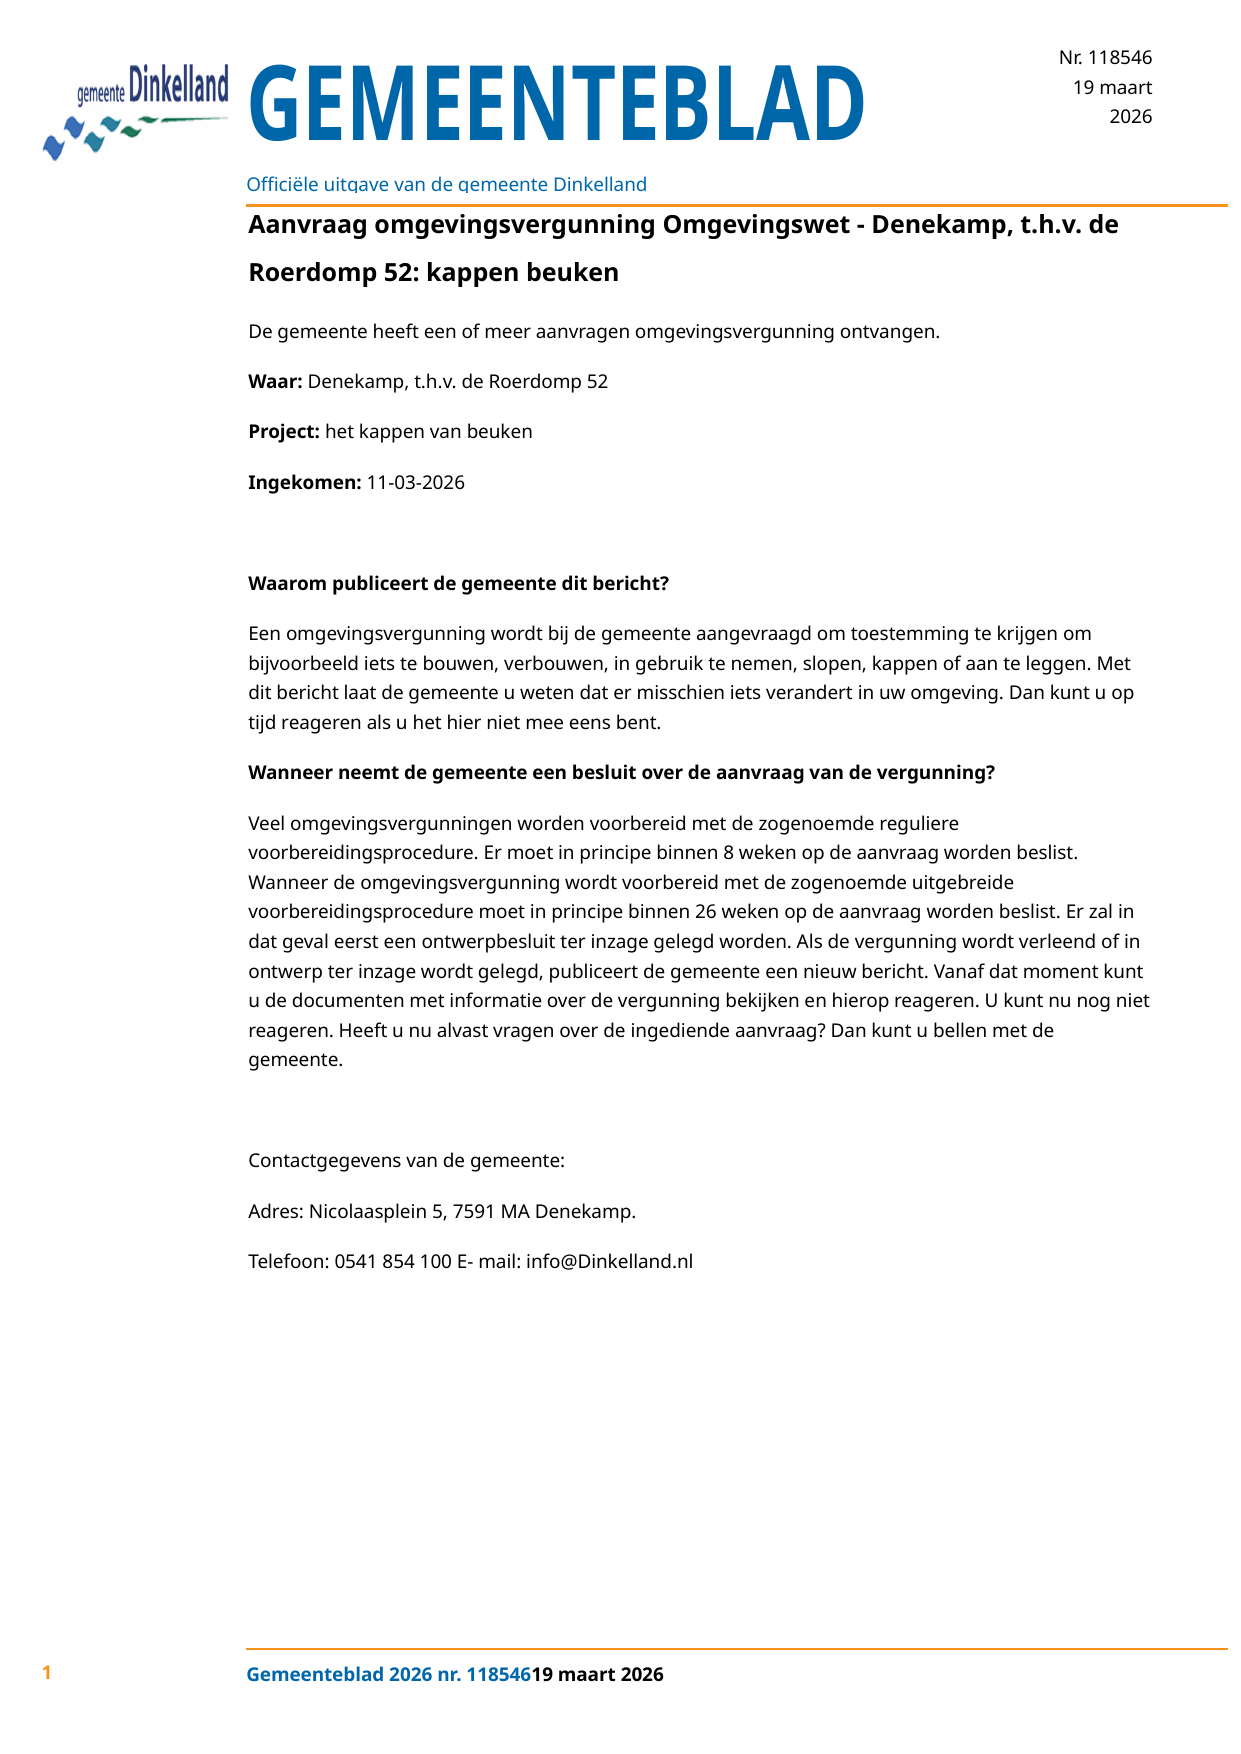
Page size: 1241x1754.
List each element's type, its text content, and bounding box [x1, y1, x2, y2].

text Waar: Denekamp, t.h.v. de Roerdomp 52 [248, 368, 1152, 394]
text Waarom publiceert de gemeente dit bericht? [248, 570, 1152, 596]
text Contactgegevens van de gemeente: [248, 1147, 1152, 1173]
picture [41, 47, 231, 172]
text Veel omgevingsvergunningen worden voorbereid met de zogenoemde reguliere voorbereidingsprocedure. Er moet in principe binnen 8 weken op de aanvraag worden beslist. Wanneer de omgevingsvergunning wordt voorbereid met de zogenoemde uitgebreide voorbereidingsprocedure moet in principe binnen 26 weken op de aanvraag worden beslist. Er zal in dat geval eerst een ontwerpbesluit ter inzage gelegd worden. Als de vergunning wordt verleend of in ontwerp ter inzage wordt gelegd, publiceert de gemeente een nieuw bericht. Vanaf dat moment kunt u de documenten met informatie over de vergunning bekijken en hierop reageren. U kunt nu nog niet reageren. Heeft u nu alvast vragen over de ingediende aanvraag? Dan kunt u bellen met de gemeente. [248, 810, 1152, 1072]
text Aanvraag omgevingsvergunning Omgevingswet - Denekamp, t.h.v. de Roerdomp 52: kappen beuken [248, 207, 1152, 288]
text Telefoon: 0541 854 100 E- mail: info@Dinkelland.nl [248, 1248, 1152, 1274]
text De gemeente heeft een of meer aanvragen omgevingsvergunning ontvangen. [248, 318, 1152, 344]
text Wanneer neemt de gemeente een besluit over de aanvraag van de vergunning? [248, 759, 1152, 785]
text Ingekomen: 11-03-2026 [248, 469, 1152, 495]
text Een omgevingsvergunning wordt bij de gemeente aangevraagd om toestemming te krijgen om bijvoorbeeld iets te bouwen, verbouwen, in gebruik te nemen, slopen, kappen of aan te leggen. Met dit bericht laat de gemeente u weten dat er misschien iets verandert in uw omgeving. Dan kunt u op tijd reageren als u het hier niet mee eens bent. [248, 620, 1152, 735]
text Adres: Nicolaasplein 5, 7591 MA Denekamp. [248, 1198, 1152, 1224]
text Project: het kappen van beuken [248, 419, 1152, 444]
